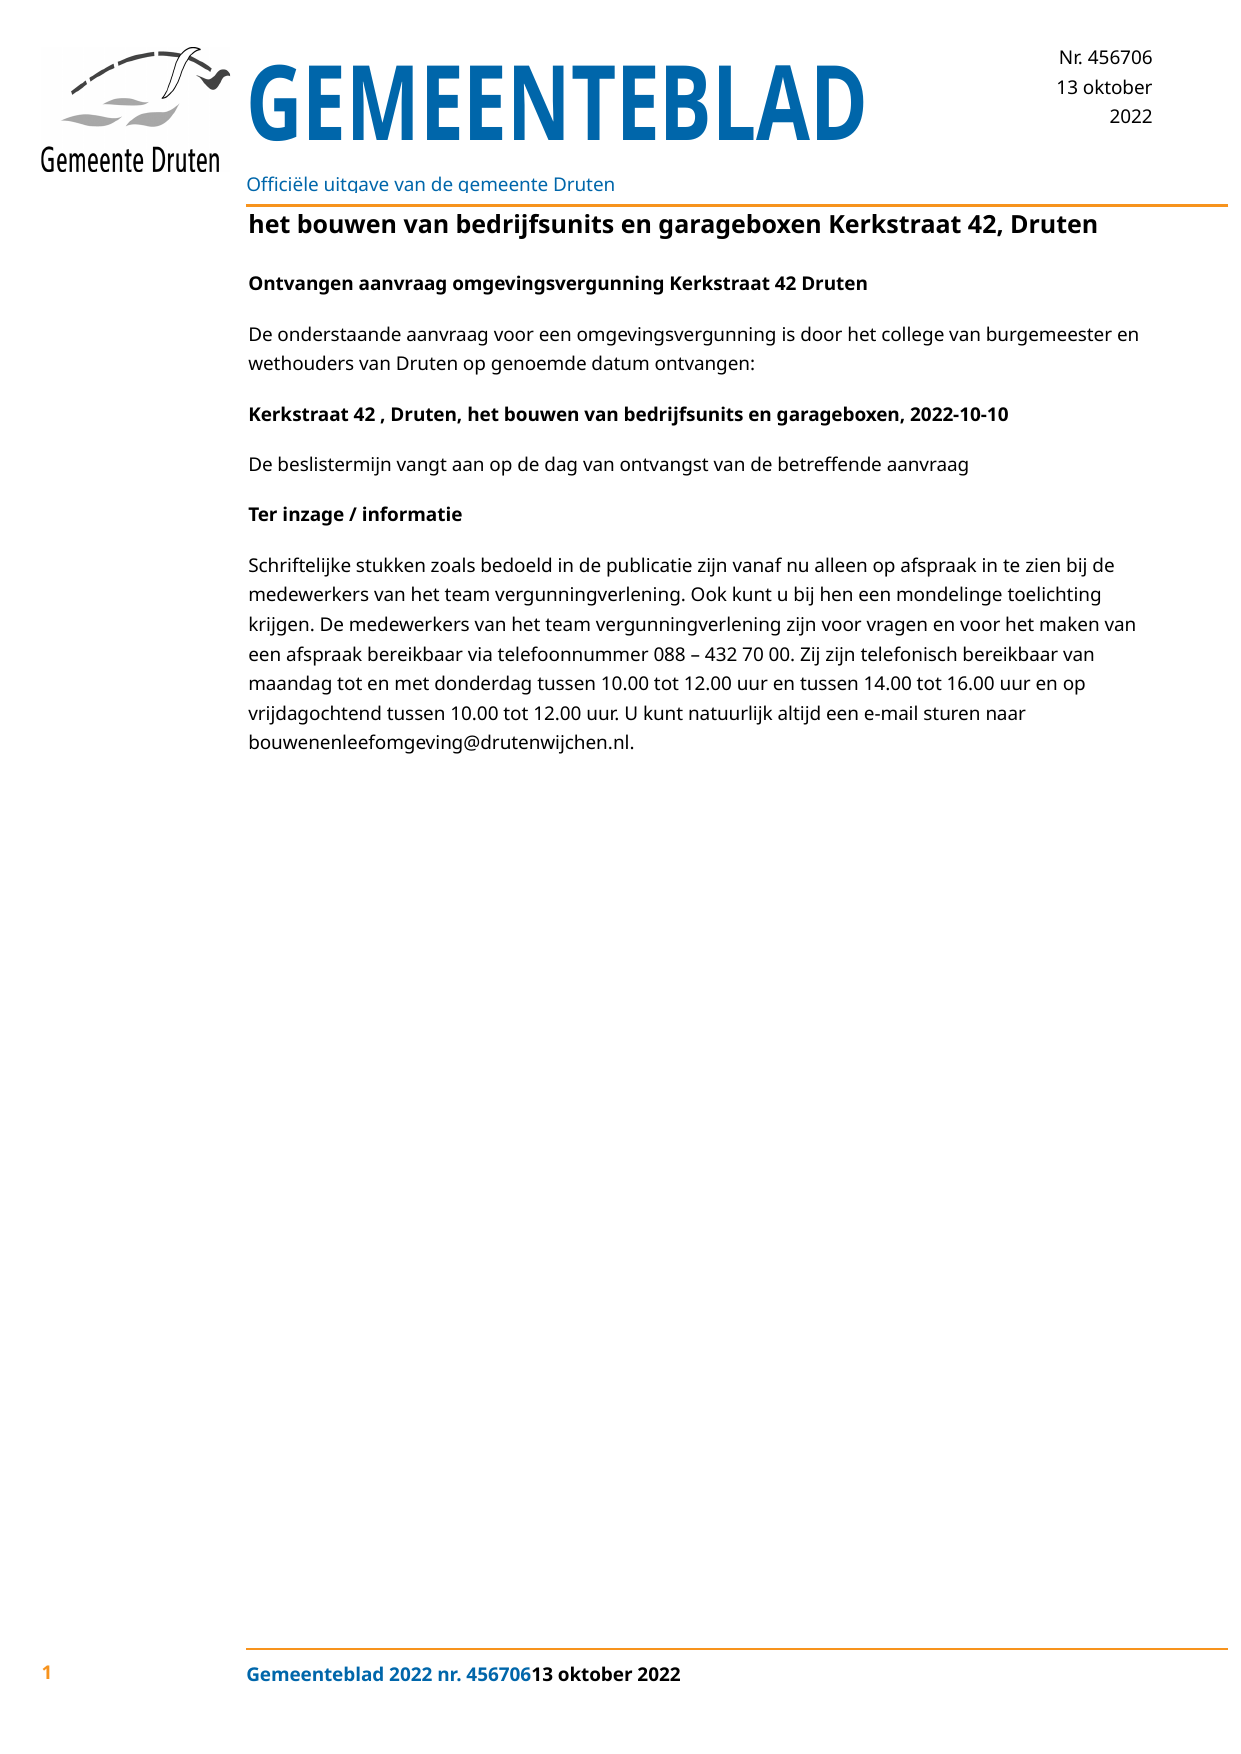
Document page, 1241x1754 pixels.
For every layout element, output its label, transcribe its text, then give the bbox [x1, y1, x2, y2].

text Ter inzage / informatie [248, 502, 1152, 527]
text het bouwen van bedrijfsunits en garageboxen Kerkstraat 42, Druten [248, 207, 1152, 241]
picture [41, 47, 231, 172]
text Ontvangen aanvraag omgevingsvergunning Kerkstraat 42 Druten [248, 270, 1152, 296]
text De beslistermijn vangt aan op de dag van ontvangst van de betreffende aanvraag [248, 451, 1152, 477]
text De onderstaande aanvraag voor een omgevingsvergunning is door het college van burgemeester en wethouders van Druten op genoemde datum ontvangen: [248, 321, 1152, 376]
text Kerkstraat 42 , Druten, het bouwen van bedrijfsunits en garageboxen, 2022-10-10 [248, 401, 1152, 426]
text Schriftelijke stukken zoals bedoeld in de publicatie zijn vanaf nu alleen op afspraak in te zien bij de medewerkers van het team vergunningverlening. Ook kunt u bij hen een mondelinge toelichting krijgen. De medewerkers van het team vergunningverlening zijn voor vragen en voor het maken van een afspraak bereikbaar via telefoonnummer 088 – 432 70 00. Zij zijn telefonisch bereikbaar van maandag tot en met donderdag tussen 10.00 tot 12.00 uur en tussen 14.00 tot 16.00 uur en op vrijdagochtend tussen 10.00 tot 12.00 uur. U kunt natuurlijk altijd een e-mail sturen naar bouwenenleefomgeving@drutenwijchen.nl. [248, 552, 1152, 755]
